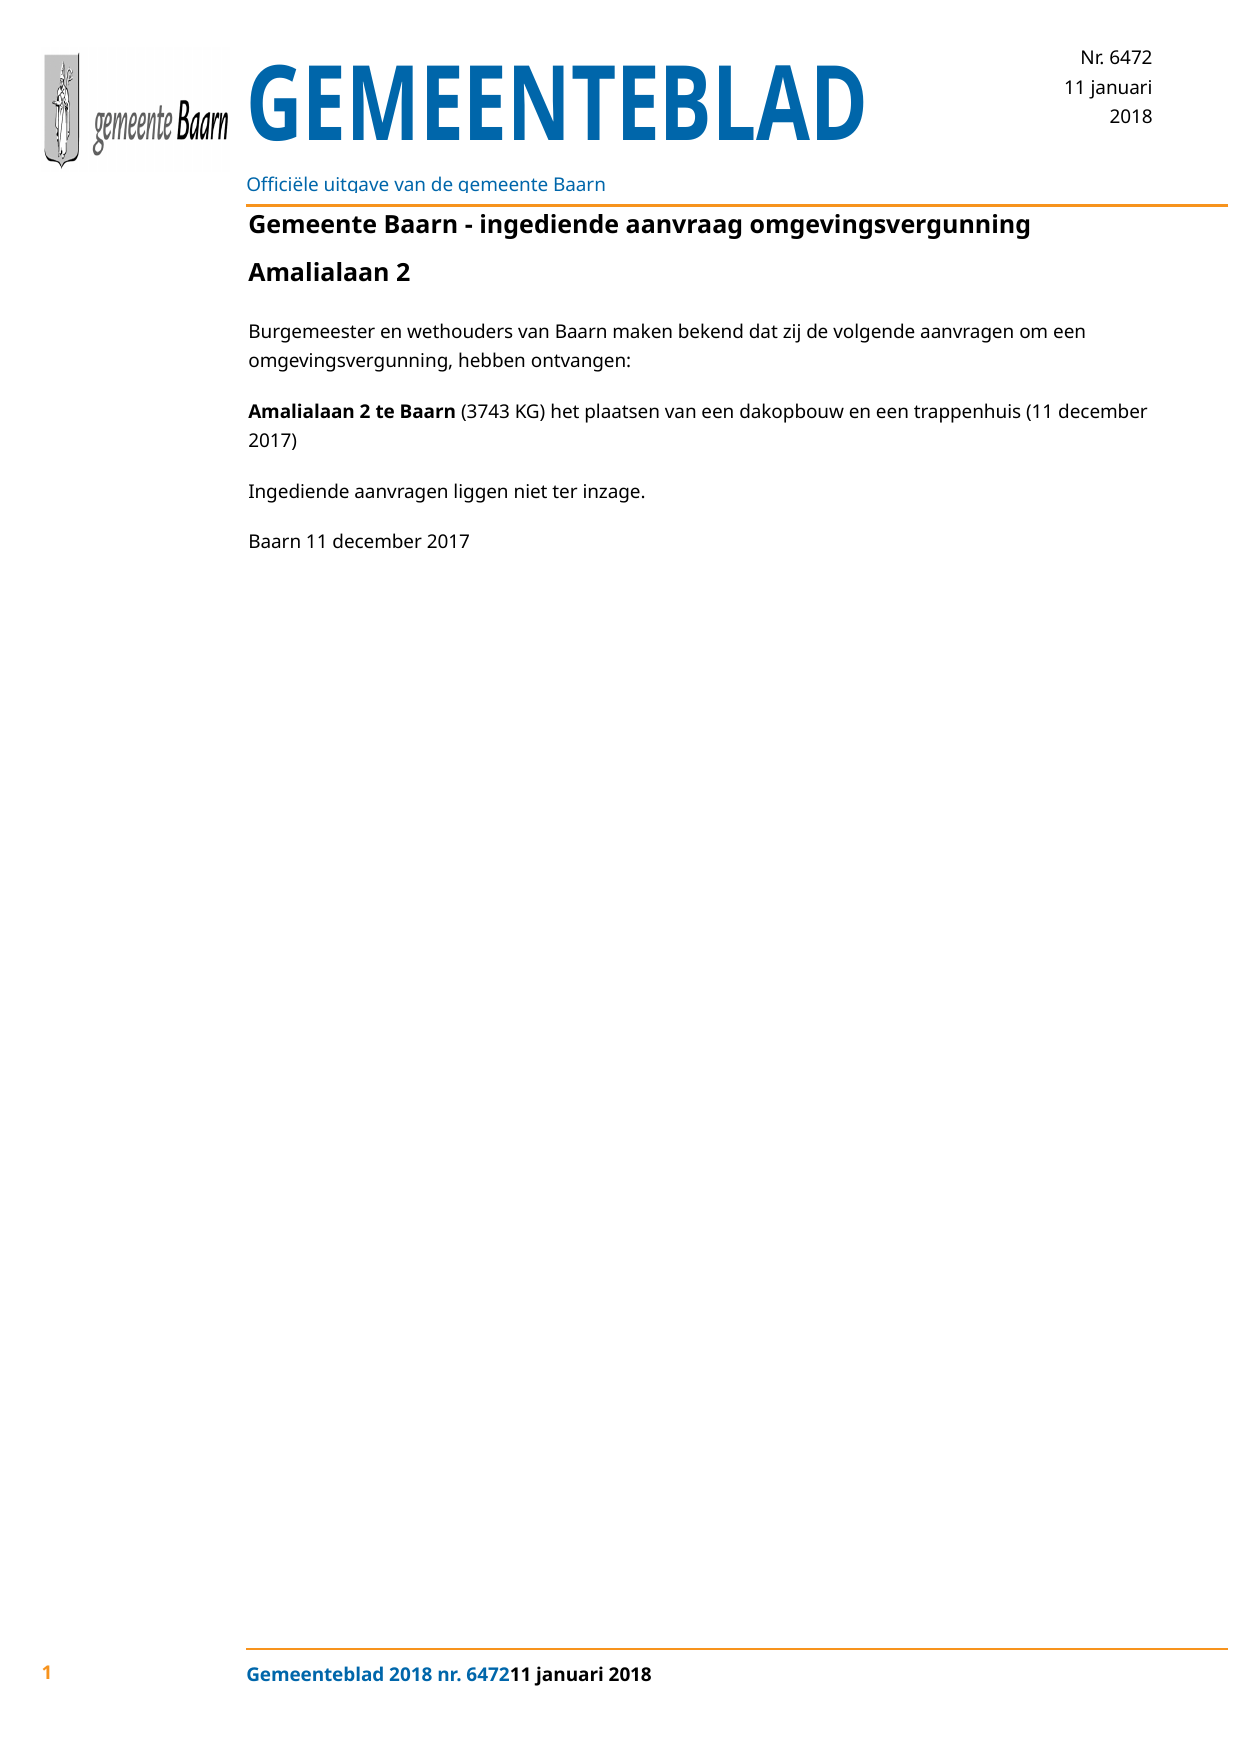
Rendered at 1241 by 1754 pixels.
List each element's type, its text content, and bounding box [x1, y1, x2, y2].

picture [41, 47, 231, 172]
text Amalialaan 2 te Baarn (3743 KG) het plaatsen van een dakopbouw en een trappenhuis (11 december 2017) [248, 398, 1152, 453]
text Gemeente Baarn - ingediende aanvraag omgevingsvergunning Amalialaan 2 [248, 207, 1152, 288]
text Baarn 11 december 2017 [248, 528, 1152, 554]
text Ingediende aanvragen liggen niet ter inzage. [248, 478, 1152, 504]
text Burgemeester en wethouders van Baarn maken bekend dat zij de volgende aanvragen om een omgevingsvergunning, hebben ontvangen: [248, 318, 1152, 373]
